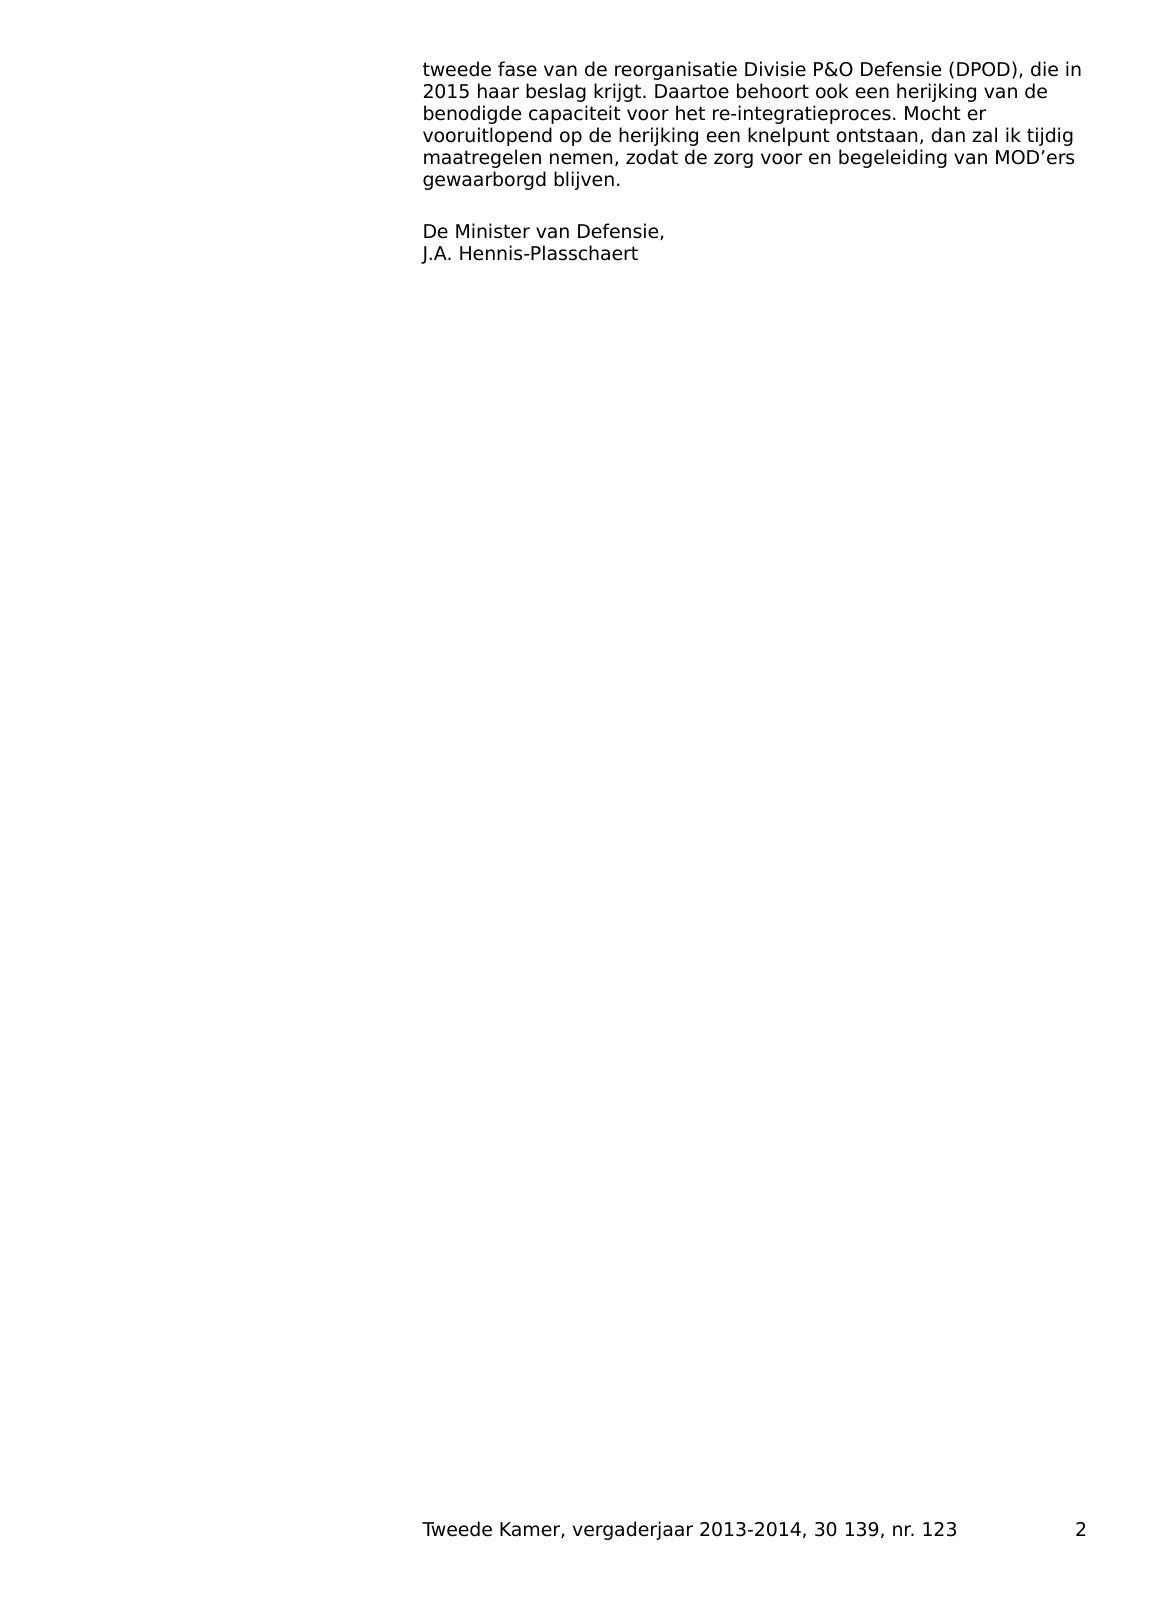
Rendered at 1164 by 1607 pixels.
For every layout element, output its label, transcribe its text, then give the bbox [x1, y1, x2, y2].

text tweede fase van de reorganisatie Divisie P&O Defensie (DPOD), die in 2015 haar beslag krijgt. Daartoe behoort ook een herijking van de benodigde capaciteit voor het re-integratieproces. Mocht er vooruitlopend op de herijking een knelpunt ontstaan, dan zal ik tijdig maatregelen nemen, zodat de zorg voor en begeleiding van MOD’ers gewaarborgd blijven. [422, 59, 1087, 191]
text De Minister van Defensie, J.A. Hennis-Plasschaert [422, 221, 1087, 265]
